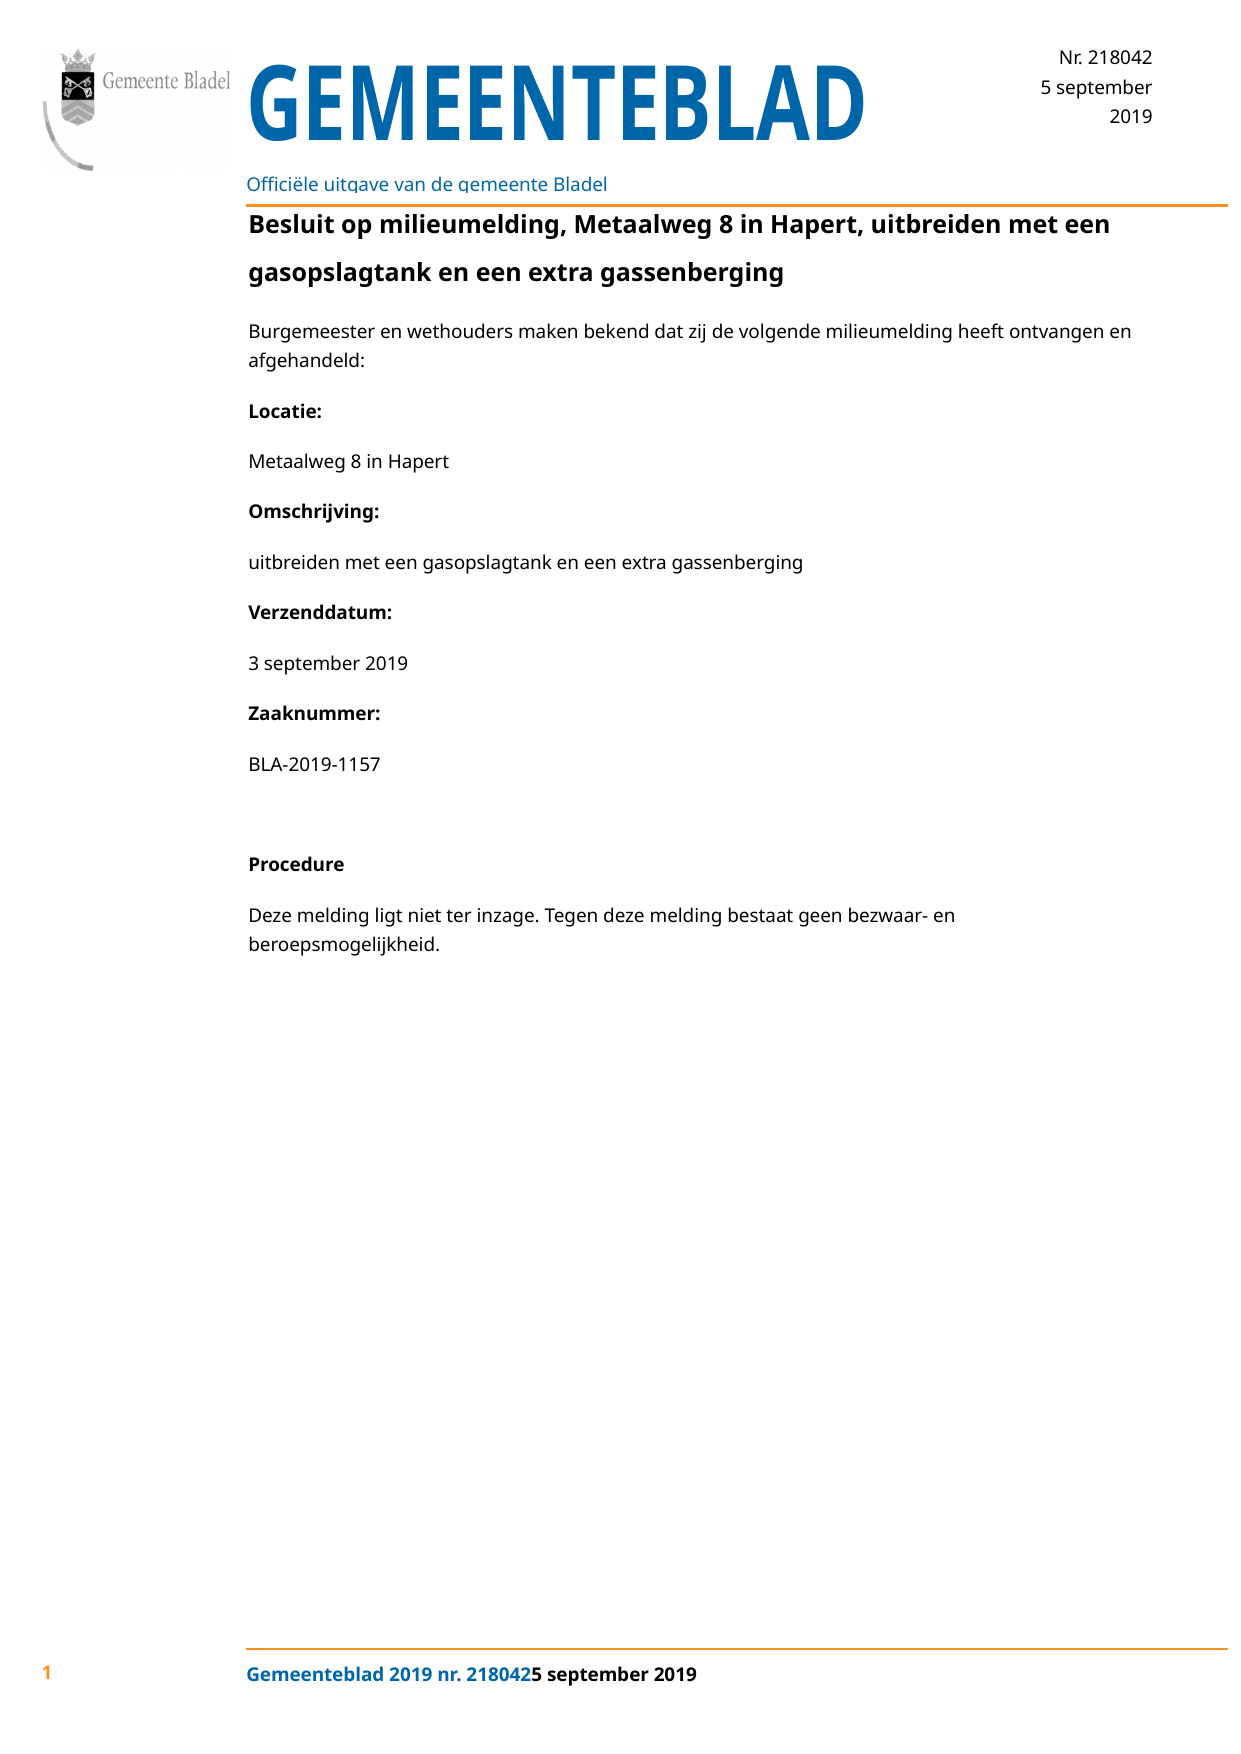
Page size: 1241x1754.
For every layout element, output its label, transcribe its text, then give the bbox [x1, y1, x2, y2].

text Besluit op milieumelding, Metaalweg 8 in Hapert, uitbreiden met een gasopslagtank en een extra gassenberging [248, 207, 1152, 288]
text 3 september 2019 [248, 650, 1152, 676]
text uitbreiden met een gasopslagtank en een extra gassenberging [248, 549, 1152, 575]
text Verzenddatum: [248, 599, 1152, 625]
text Deze melding ligt niet ter inzage. Tegen deze melding bestaat geen bezwaar- en beroepsmogelijkheid. [248, 902, 1152, 957]
text BLA-2019-1157 [248, 751, 1152, 777]
text Omschrijving: [248, 499, 1152, 524]
text Procedure [248, 852, 1152, 877]
text Burgemeester en wethouders maken bekend dat zij de volgende milieumelding heeft ontvangen en afgehandeld: [248, 318, 1152, 373]
text Locatie: [248, 398, 1152, 424]
picture [41, 47, 231, 172]
text Metaalweg 8 in Hapert [248, 448, 1152, 474]
text Zaaknummer: [248, 700, 1152, 726]
